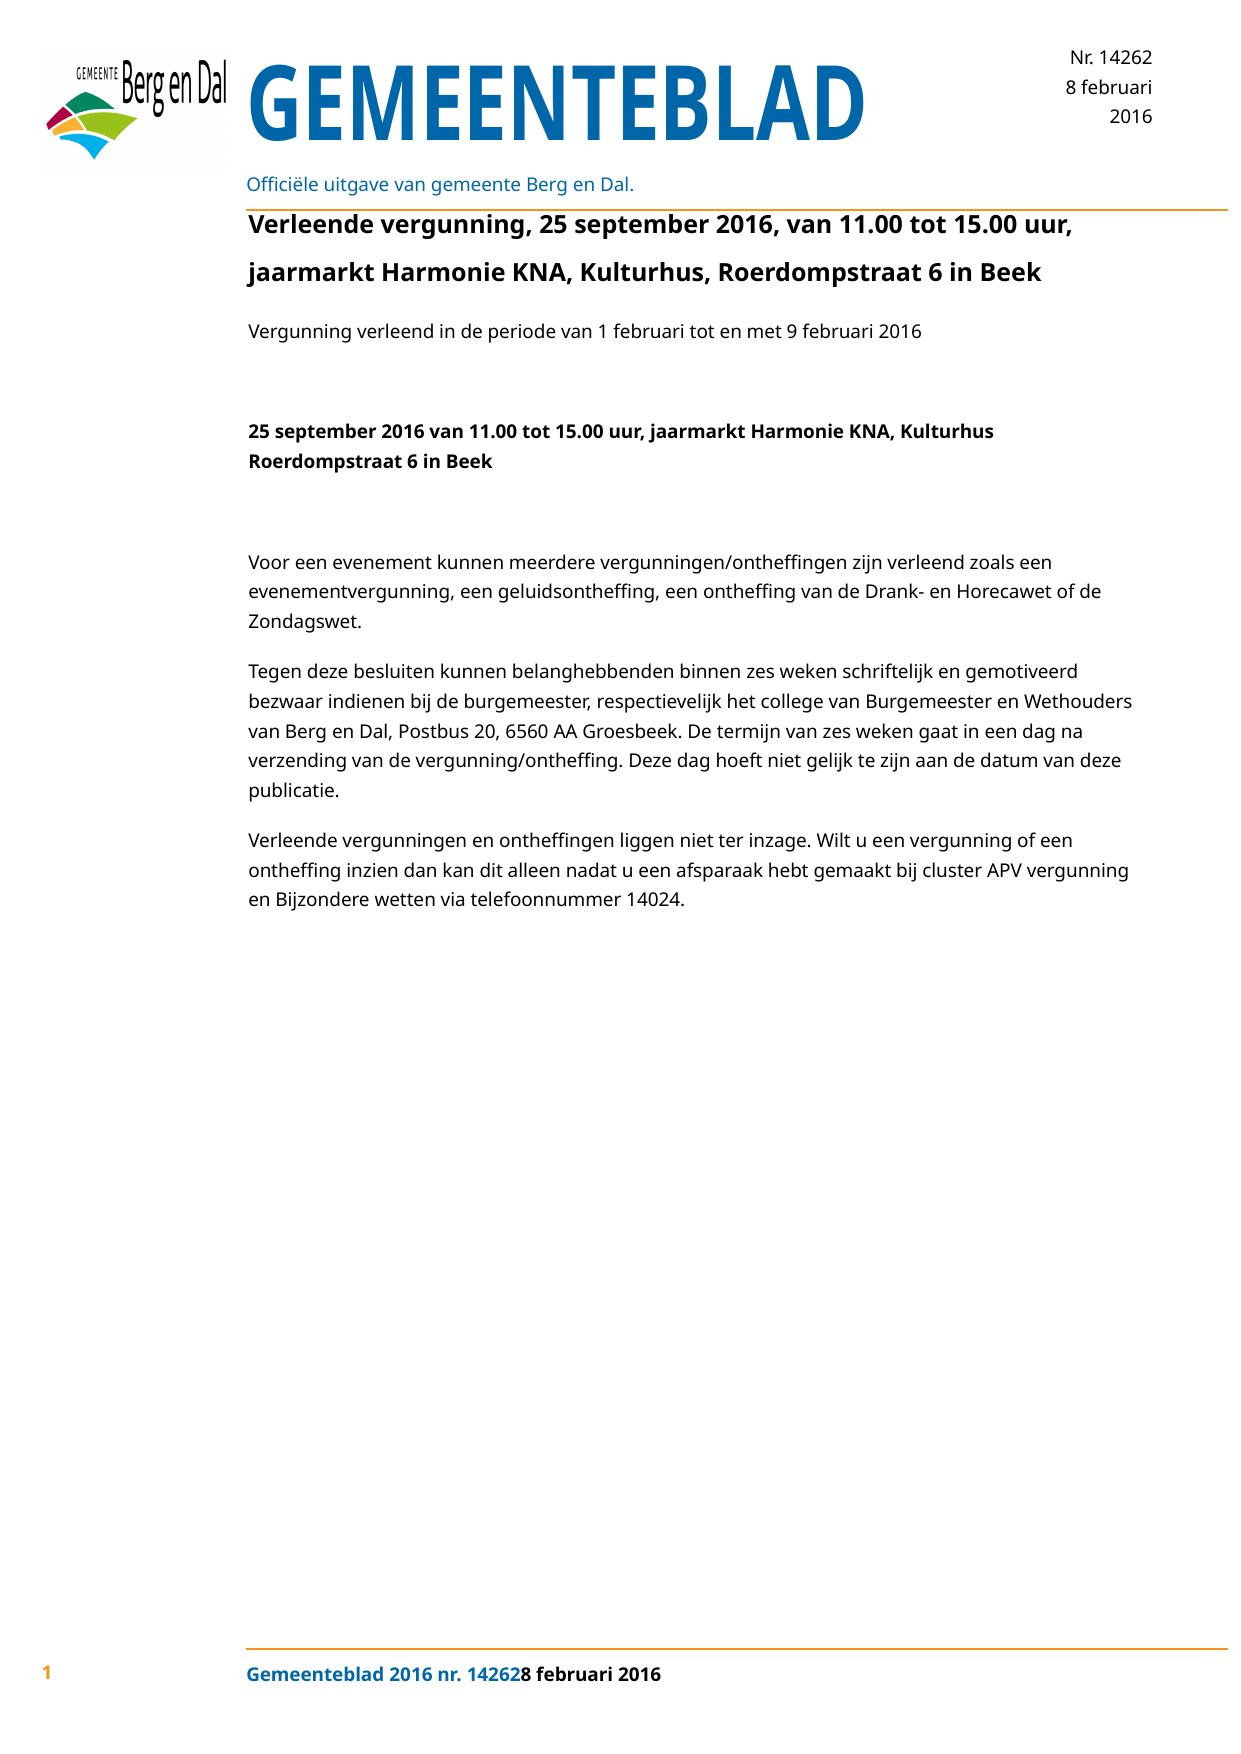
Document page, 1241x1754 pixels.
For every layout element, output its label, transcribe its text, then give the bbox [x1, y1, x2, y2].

text 25 september 2016 van 11.00 tot 15.00 uur, jaarmarkt Harmonie KNA, Kulturhus Roerdompstraat 6 in Beek [248, 419, 1152, 474]
text Tegen deze besluiten kunnen belanghebbenden binnen zes weken schriftelijk en gemotiveerd bezwaar indienen bij de burgemeester, respectievelijk het college van Burgemeester en Wethouders van Berg en Dal, Postbus 20, 6560 AA Groesbeek. De termijn van zes weken gaat in een dag na verzending van de vergunning/ontheffing. Deze dag hoeft niet gelijk te zijn aan de datum van deze publicatie. [248, 659, 1152, 803]
text Verleende vergunning, 25 september 2016, van 11.00 tot 15.00 uur, jaarmarkt Harmonie KNA, Kulturhus, Roerdompstraat 6 in Beek [248, 211, 1152, 288]
text Verleende vergunningen en ontheffingen liggen niet ter inzage. Wilt u een vergunning of een ontheffing inzien dan kan dit alleen nadat u een afsparaak hebt gemaakt bij cluster APV vergunning en Bijzondere wetten via telefoonnummer 14024. [248, 827, 1152, 912]
text Vergunning verleend in de periode van 1 februari tot en met 9 februari 2016 [248, 318, 1152, 344]
text Voor een evenement kunnen meerdere vergunningen/ontheffingen zijn verleend zoals een evenementvergunning, een geluidsontheffing, een ontheffing van de Drank- en Horecawet of de Zondagswet. [248, 549, 1152, 634]
picture [41, 47, 231, 172]
